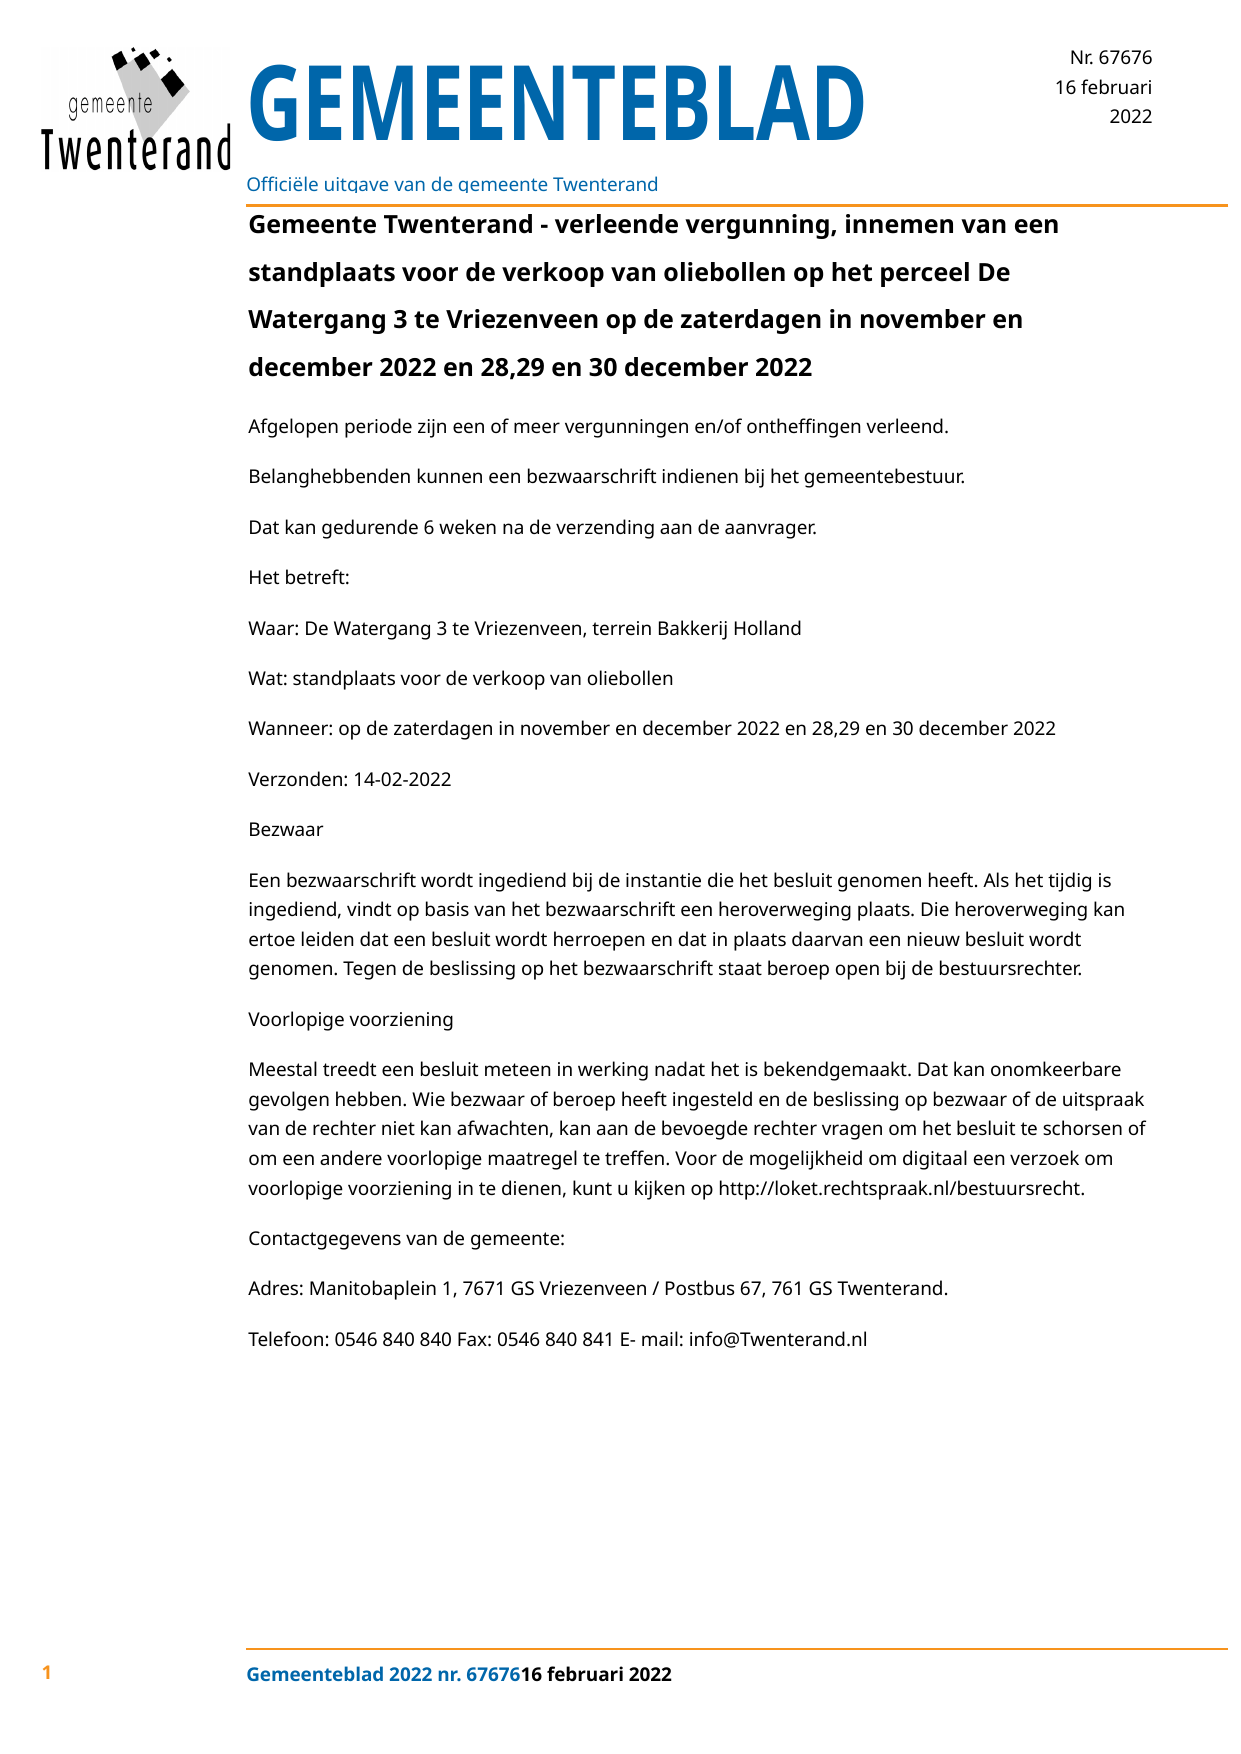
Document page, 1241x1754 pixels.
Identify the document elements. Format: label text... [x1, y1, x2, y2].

text Wanneer: op de zaterdagen in november en december 2022 en 28,29 en 30 december 2022 [248, 716, 1152, 741]
text Afgelopen periode zijn een of meer vergunningen en/of ontheffingen verleend. [248, 413, 1152, 439]
text Dat kan gedurende 6 weken na de verzending aan de aanvrager. [248, 514, 1152, 540]
text Verzonden: 14-02-2022 [248, 766, 1152, 792]
text Telefoon: 0546 840 840 Fax: 0546 840 841 E- mail: info@Twenterand.nl [248, 1326, 1152, 1352]
text Adres: Manitobaplein 1, 7671 GS Vriezenveen / Postbus 67, 761 GS Twenterand. [248, 1276, 1152, 1301]
text Voorlopige voorziening [248, 1006, 1152, 1032]
text Wat: standplaats voor de verkoop van oliebollen [248, 665, 1152, 691]
text Een bezwaarschrift wordt ingediend bij de instantie die het besluit genomen heeft. Als het tijdig is ingediend, vindt op basis van het bezwaarschrift een heroverweging plaats. Die heroverweging kan ertoe leiden dat een besluit wordt herroepen en dat in plaats daarvan een nieuw besluit wordt genomen. Tegen de beslissing op het bezwaarschrift staat beroep open bij de bestuursrechter. [248, 867, 1152, 981]
picture [41, 47, 231, 172]
text Het betreft: [248, 564, 1152, 590]
text Gemeente Twenterand - verleende vergunning, innemen van een standplaats voor de verkoop van oliebollen op het perceel De Watergang 3 te Vriezenveen op de zaterdagen in november en december 2022 en 28,29 en 30 december 2022 [248, 207, 1152, 384]
text Waar: De Watergang 3 te Vriezenveen, terrein Bakkerij Holland [248, 615, 1152, 641]
text Contactgegevens van de gemeente: [248, 1225, 1152, 1251]
text Belanghebbenden kunnen een bezwaarschrift indienen bij het gemeentebestuur. [248, 463, 1152, 489]
text Meestal treedt een besluit meteen in werking nadat het is bekendgemaakt. Dat kan onomkeerbare gevolgen hebben. Wie bezwaar of beroep heeft ingesteld en de beslissing op bezwaar of de uitspraak van de rechter niet kan afwachten, kan aan de bevoegde rechter vragen om het besluit te schorsen of om een andere voorlopige maatregel te treffen. Voor de mogelijkheid om digitaal een verzoek om voorlopige voorziening in te dienen, kunt u kijken op http://loket.rechtspraak.nl/bestuursrecht. [248, 1056, 1152, 1201]
text Bezwaar [248, 816, 1152, 842]
